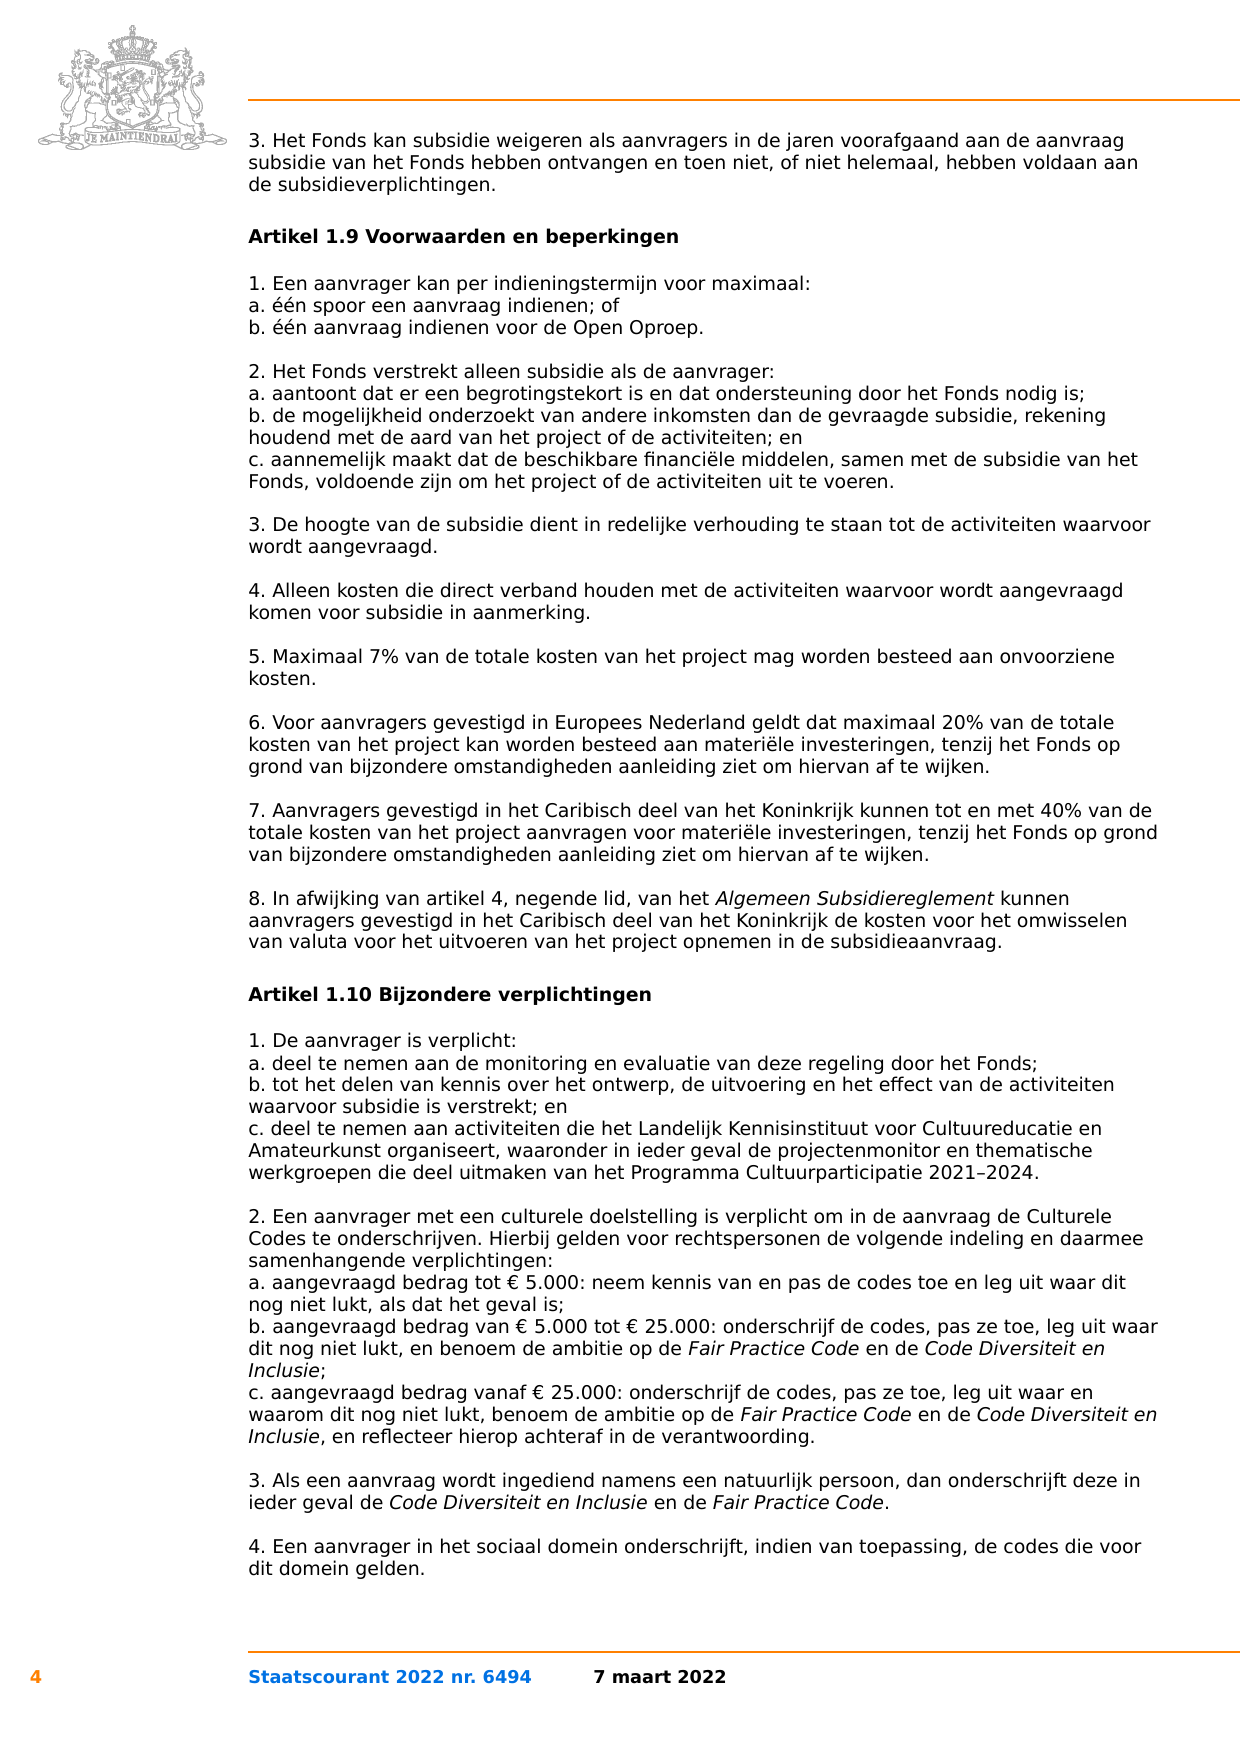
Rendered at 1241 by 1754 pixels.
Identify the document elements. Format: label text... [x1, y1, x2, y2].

text 3. De hoogte van de subsidie dient in redelijke verhouding te staan tot de activiteiten waarvoor wordt aangevraagd. [248, 514, 1163, 558]
text 5. Maximaal 7% van de totale kosten van het project mag worden besteed aan onvoorziene kosten. [248, 646, 1163, 690]
text 2. Het Fonds verstrekt alleen subsidie als de aanvrager: [248, 361, 1163, 383]
text a. één spoor een aanvraag indienen; of [248, 295, 1163, 317]
text 1. Een aanvrager kan per indieningstermijn voor maximaal: [248, 273, 1163, 295]
text b. aangevraagd bedrag van € 5.000 tot € 25.000: onderschrijf de codes, pas ze toe, leg uit waar dit nog niet lukt, en benoem de ambitie op de Fair Practice Code en de Code Diversiteit en Inclusie; [248, 1316, 1163, 1382]
text 6. Voor aanvragers gevestigd in Europees Nederland geldt dat maximaal 20% van de totale kosten van het project kan worden besteed aan materiële investeringen, tenzij het Fonds op grond van bijzondere omstandigheden aanleiding ziet om hiervan af te wijken. [248, 712, 1163, 778]
text b. de mogelijkheid onderzoekt van andere inkomsten dan de gevraagde subsidie, rekening houdend met de aard van het project of de activiteiten; en [248, 404, 1163, 448]
text a. deel te nemen aan de monitoring en evaluatie van deze regeling door het Fonds; [248, 1052, 1163, 1074]
text a. aangevraagd bedrag tot € 5.000: neem kennis van en pas de codes toe en leg uit waar dit nog niet lukt, als dat het geval is; [248, 1272, 1163, 1316]
text a. aantoont dat er een begrotingstekort is en dat ondersteuning door het Fonds nodig is; [248, 383, 1163, 404]
subtitle Artikel 1.10 Bijzondere verplichtingen [248, 983, 1163, 1005]
text 3. Als een aanvraag wordt ingediend namens een natuurlijk persoon, dan onderschrijft deze in ieder geval de Code Diversiteit en Inclusie en de Fair Practice Code. [248, 1470, 1163, 1514]
text 1. De aanvrager is verplicht: [248, 1030, 1163, 1052]
picture [38, 25, 227, 150]
text c. aannemelijk maakt dat de beschikbare financiële middelen, samen met de subsidie van het Fonds, voldoende zijn om het project of de activiteiten uit te voeren. [248, 448, 1163, 492]
subtitle Artikel 1.9 Voorwaarden en beperkingen [248, 226, 1163, 248]
text 4. Een aanvrager in het sociaal domein onderschrijft, indien van toepassing, de codes die voor dit domein gelden. [248, 1536, 1163, 1579]
text b. tot het delen van kennis over het ontwerp, de uitvoering en het effect van de activiteiten waarvoor subsidie is verstrekt; en [248, 1074, 1163, 1118]
text b. één aanvraag indienen voor de Open Oproep. [248, 317, 1163, 339]
text 8. In afwijking van artikel 4, negende lid, van het Algemeen Subsidiereglement kunnen aanvragers gevestigd in het Caribisch deel van het Koninkrijk de kosten voor het omwisselen van valuta voor het uitvoeren van het project opnemen in de subsidieaanvraag. [248, 887, 1163, 953]
text c. aangevraagd bedrag vanaf € 25.000: onderschrijf de codes, pas ze toe, leg uit waar en waarom dit nog niet lukt, benoem de ambitie op de Fair Practice Code en de Code Diversiteit en Inclusie, en reflecteer hierop achteraf in de verantwoording. [248, 1382, 1163, 1448]
text c. deel te nemen aan activiteiten die het Landelijk Kennisinstituut voor Cultuureducatie en Amateurkunst organiseert, waaronder in ieder geval de projectenmonitor en thematische werkgroepen die deel uitmaken van het Programma Cultuurparticipatie 2021–2024. [248, 1118, 1163, 1184]
text 7. Aanvragers gevestigd in het Caribisch deel van het Koninkrijk kunnen tot en met 40% van de totale kosten van het project aanvragen voor materiële investeringen, tenzij het Fonds op grond van bijzondere omstandigheden aanleiding ziet om hiervan af te wijken. [248, 800, 1163, 866]
text 3. Het Fonds kan subsidie weigeren als aanvragers in de jaren voorafgaand aan de aanvraag subsidie van het Fonds hebben ontvangen en toen niet, of niet helemaal, hebben voldaan aan de subsidieverplichtingen. [248, 130, 1163, 196]
text 4. Alleen kosten die direct verband houden met de activiteiten waarvoor wordt aangevraagd komen voor subsidie in aanmerking. [248, 580, 1163, 624]
text 2. Een aanvrager met een culturele doelstelling is verplicht om in de aanvraag de Culturele Codes te onderschrijven. Hierbij gelden voor rechtspersonen de volgende indeling en daarmee samenhangende verplichtingen: [248, 1206, 1163, 1272]
